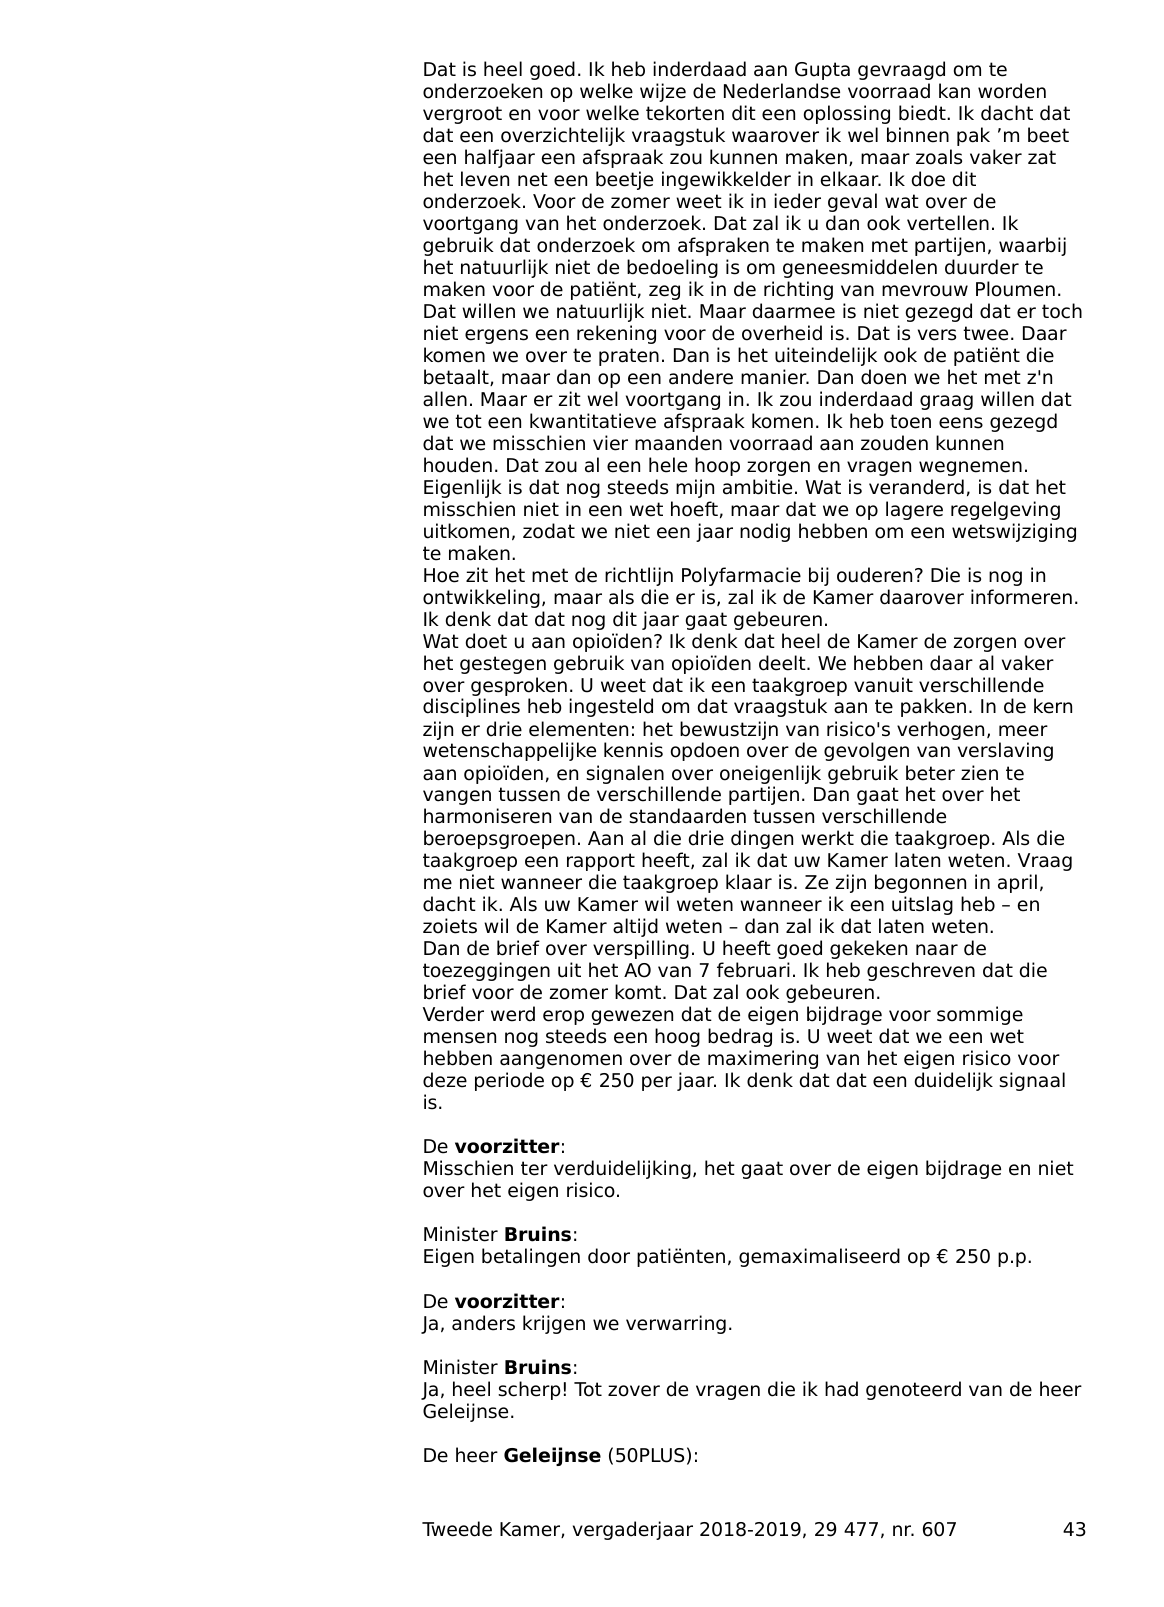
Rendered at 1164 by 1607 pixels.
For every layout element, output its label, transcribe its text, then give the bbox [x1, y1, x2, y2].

text Misschien ter verduidelijking, het gaat over de eigen bijdrage en niet over het eigen risico. [422, 1158, 1087, 1202]
text Wat doet u aan opioïden? Ik denk dat heel de Kamer de zorgen over het gestegen gebruik van opioïden deelt. We hebben daar al vaker over gesproken. U weet dat ik een taakgroep vanuit verschillende disciplines heb ingesteld om dat vraagstuk aan te pakken. In de kern zijn er drie elementen: het bewustzijn van risico's verhogen, meer wetenschappelijke kennis opdoen over de gevolgen van verslaving aan opioïden, en signalen over oneigenlijk gebruik beter zien te vangen tussen de verschillende partijen. Dan gaat het over het harmoniseren van de standaarden tussen verschillende beroepsgroepen. Aan al die drie dingen werkt die taakgroep. Als die taakgroep een rapport heeft, zal ik dat uw Kamer laten weten. Vraag me niet wanneer die taakgroep klaar is. Ze zijn begonnen in april, dacht ik. Als uw Kamer wil weten wanneer ik een uitslag heb – en zoiets wil de Kamer altijd weten – dan zal ik dat laten weten. [422, 631, 1087, 938]
text Minister Bruins: [422, 1224, 1087, 1246]
text De heer Geleijnse (50PLUS): [422, 1445, 1087, 1467]
text Dan de brief over verspilling. U heeft goed gekeken naar de toezeggingen uit het AO van 7 februari. Ik heb geschreven dat die brief voor de zomer komt. Dat zal ook gebeuren. [422, 938, 1087, 1004]
text Verder werd erop gewezen dat de eigen bijdrage voor sommige mensen nog steeds een hoog bedrag is. U weet dat we een wet hebben aangenomen over de maximering van het eigen risico voor deze periode op € 250 per jaar. Ik denk dat dat een duidelijk signaal is. [422, 1004, 1087, 1114]
text Ja, heel scherp! Tot zover de vragen die ik had genoteerd van de heer Geleijnse. [422, 1379, 1087, 1423]
text Minister Bruins: [422, 1357, 1087, 1379]
text Hoe zit het met de richtlijn Polyfarmacie bij ouderen? Die is nog in ontwikkeling, maar als die er is, zal ik de Kamer daarover informeren. Ik denk dat dat nog dit jaar gaat gebeuren. [422, 564, 1087, 631]
text De voorzitter: [422, 1136, 1087, 1158]
text Ja, anders krijgen we verwarring. [422, 1312, 1087, 1334]
text Eigen betalingen door patiënten, gemaximaliseerd op € 250 p.p. [422, 1246, 1087, 1268]
text De voorzitter: [422, 1291, 1087, 1312]
text Dat is heel goed. Ik heb inderdaad aan Gupta gevraagd om te onderzoeken op welke wijze de Nederlandse voorraad kan worden vergroot en voor welke tekorten dit een oplossing biedt. Ik dacht dat dat een overzichtelijk vraagstuk waarover ik wel binnen pak ’m beet een halfjaar een afspraak zou kunnen maken, maar zoals vaker zat het leven net een beetje ingewikkelder in elkaar. Ik doe dit onderzoek. Voor de zomer weet ik in ieder geval wat over de voortgang van het onderzoek. Dat zal ik u dan ook vertellen. Ik gebruik dat onderzoek om afspraken te maken met partijen, waarbij het natuurlijk niet de bedoeling is om geneesmiddelen duurder te maken voor de patiënt, zeg ik in de richting van mevrouw Ploumen. Dat willen we natuurlijk niet. Maar daarmee is niet gezegd dat er toch niet ergens een rekening voor de overheid is. Dat is vers twee. Daar komen we over te praten. Dan is het uiteindelijk ook de patiënt die betaalt, maar dan op een andere manier. Dan doen we het met z'n allen. Maar er zit wel voortgang in. Ik zou inderdaad graag willen dat we tot een kwantitatieve afspraak komen. Ik heb toen eens gezegd dat we misschien vier maanden voorraad aan zouden kunnen houden. Dat zou al een hele hoop zorgen en vragen wegnemen. Eigenlijk is dat nog steeds mijn ambitie. Wat is veranderd, is dat het misschien niet in een wet hoeft, maar dat we op lagere regelgeving uitkomen, zodat we niet een jaar nodig hebben om een wetswijziging te maken. [422, 59, 1087, 564]
